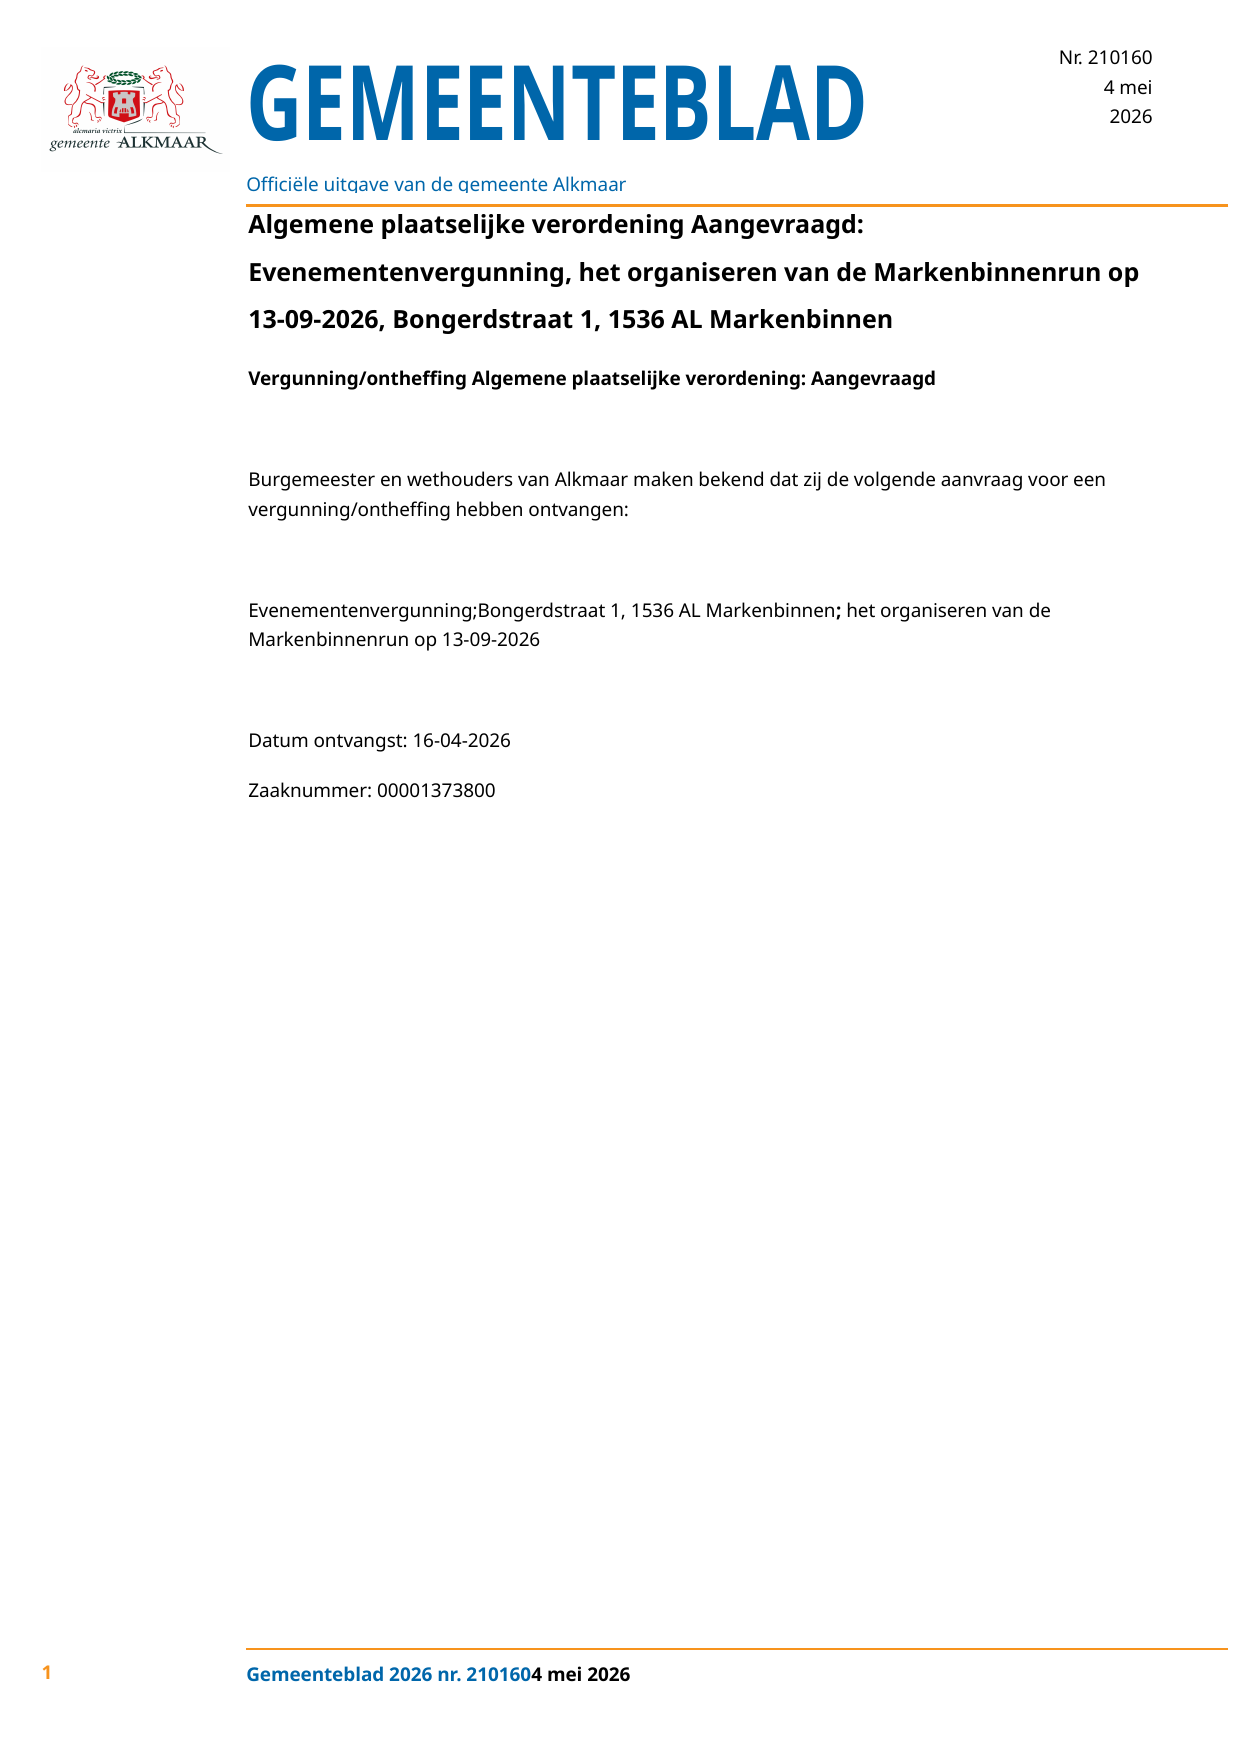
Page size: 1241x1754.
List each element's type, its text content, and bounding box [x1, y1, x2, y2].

text Vergunning/ontheffing Algemene plaatselijke verordening: Aangevraagd [248, 366, 1152, 391]
text Algemene plaatselijke verordening Aangevraagd: Evenementenvergunning, het organiseren van de Markenbinnenrun op 13-09-2026, Bongerdstraat 1, 1536 AL Markenbinnen [248, 207, 1152, 336]
text Burgemeester en wethouders van Alkmaar maken bekend dat zij de volgende aanvraag voor een vergunning/ontheffing hebben ontvangen: [248, 466, 1152, 522]
text Evenementenvergunning;Bongerdstraat 1, 1536 AL Markenbinnen; het organiseren van de Markenbinnenrun op 13-09-2026 [248, 597, 1152, 652]
text Datum ontvangst: 16-04-2026 [248, 727, 1152, 753]
text Zaaknummer: 00001373800 [248, 778, 1152, 803]
picture [41, 47, 231, 172]
